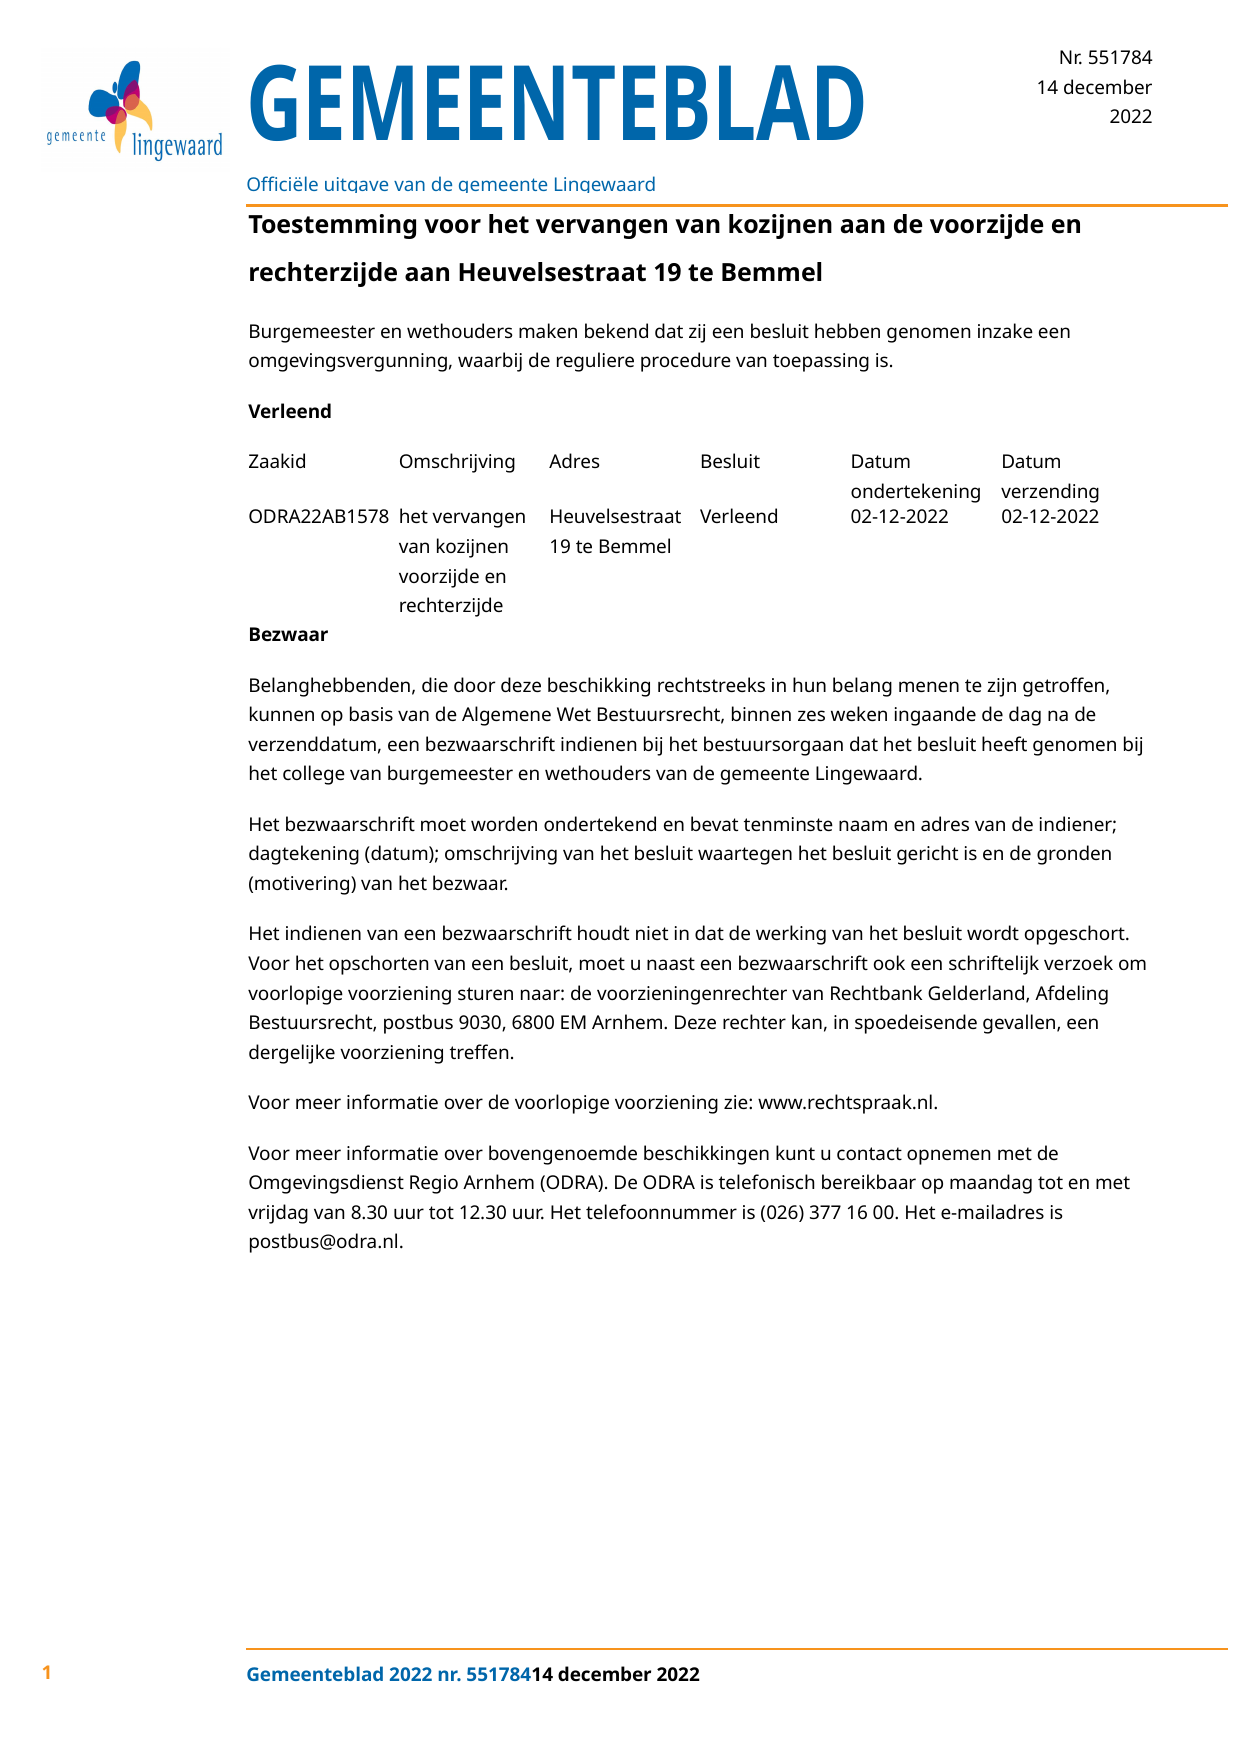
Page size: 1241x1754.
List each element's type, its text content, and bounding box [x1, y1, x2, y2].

table_header Besluit [700, 449, 850, 504]
text Verleend [248, 398, 1152, 424]
table_cell 02-12-2022 [850, 504, 1001, 618]
table_header Datum ondertekening [850, 449, 1001, 504]
text Toestemming voor het vervangen van kozijnen aan de voorzijde en rechterzijde aan Heuvelsestraat 19 te Bemmel [248, 207, 1152, 288]
picture [41, 47, 231, 172]
table_header Datum verzending [1001, 449, 1152, 504]
table_cell het vervangen van kozijnen voorzijde en rechterzijde [399, 504, 549, 618]
table_header Adres [549, 449, 700, 504]
text Voor meer informatie over de voorlopige voorziening zie: www.rechtspraak.nl. [248, 1089, 1152, 1115]
text Voor meer informatie over bovengenoemde beschikkingen kunt u contact opnemen met de Omgevingsdienst Regio Arnhem (ODRA). De ODRA is telefonisch bereikbaar op maandag tot en met vrijdag van 8.30 uur tot 12.30 uur. Het telefoonnummer is (026) 377 16 00. Het e-mailadres is postbus@odra.nl. [248, 1140, 1152, 1254]
text Burgemeester en wethouders maken bekend dat zij een besluit hebben genomen inzake een omgevingsvergunning, waarbij de reguliere procedure van toepassing is. [248, 318, 1152, 373]
text Het bezwaarschrift moet worden ondertekend en bevat tenminste naam en adres van de indiener; dagtekening (datum); omschrijving van het besluit waartegen het besluit gericht is en de gronden (motivering) van het bezwaar. [248, 811, 1152, 896]
table_header Zaakid [248, 449, 398, 504]
table_cell Heuvelsestraat 19 te Bemmel [549, 504, 700, 618]
text Het indienen van een bezwaarschrift houdt niet in dat de werking van het besluit wordt opgeschort. Voor het opschorten van een besluit, moet u naast een bezwaarschrift ook een schriftelijk verzoek om voorlopige voorziening sturen naar: de voorzieningenrechter van Rechtbank Gelderland, Afdeling Bestuursrecht, postbus 9030, 6800 EM Arnhem. Deze rechter kan, in spoedeisende gevallen, een dergelijke voorziening treffen. [248, 921, 1152, 1065]
table_cell Verleend [700, 504, 850, 618]
table_header Omschrijving [399, 449, 549, 504]
table_cell ODRA22AB1578 [248, 504, 398, 618]
text Bezwaar [248, 621, 1152, 647]
text Belanghebbenden, die door deze beschikking rechtstreeks in hun belang menen te zijn getroffen, kunnen op basis van de Algemene Wet Bestuursrecht, binnen zes weken ingaande de dag na de verzenddatum, een bezwaarschrift indienen bij het bestuursorgaan dat het besluit heeft genomen bij het college van burgemeester en wethouders van de gemeente Lingewaard. [248, 672, 1152, 786]
table_cell 02-12-2022 [1001, 504, 1152, 618]
